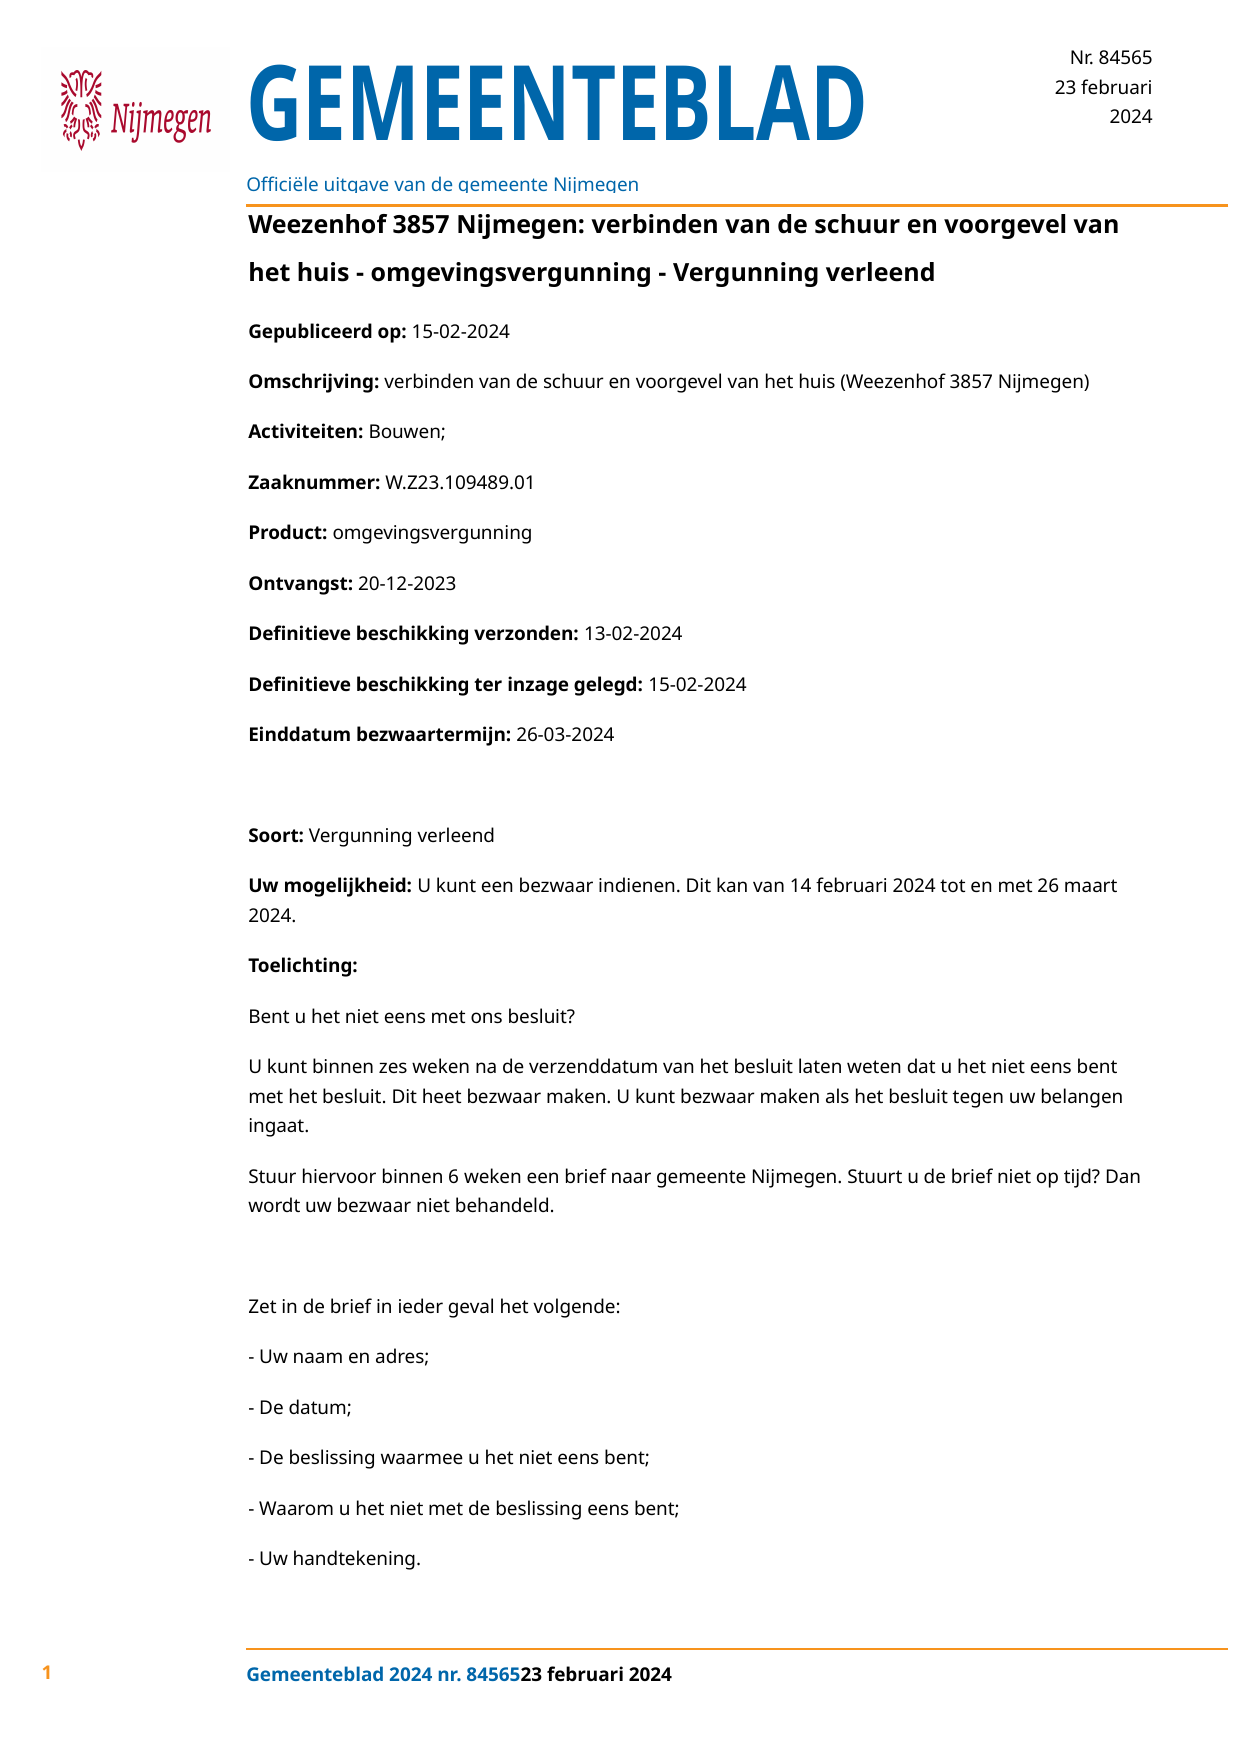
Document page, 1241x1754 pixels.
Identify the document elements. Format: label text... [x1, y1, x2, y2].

text - De beslissing waarmee u het niet eens bent; [248, 1444, 1152, 1470]
text Toelichting: [248, 952, 1152, 978]
text Zaaknummer: W.Z23.109489.01 [248, 469, 1152, 495]
text Uw mogelijkheid: U kunt een bezwaar indienen. Dit kan van 14 februari 2024 tot en met 26 maart 2024. [248, 872, 1152, 928]
text - Waarom u het niet met de beslissing eens bent; [248, 1495, 1152, 1521]
text Activiteiten: Bouwen; [248, 419, 1152, 444]
picture [41, 47, 231, 172]
text Ontvangst: 20-12-2023 [248, 570, 1152, 596]
text Omschrijving: verbinden van de schuur en voorgevel van het huis (Weezenhof 3857 Nijmegen) [248, 368, 1152, 394]
text - Uw handtekening. [248, 1545, 1152, 1571]
text Product: omgevingsvergunning [248, 519, 1152, 545]
text Gepubliceerd op: 15-02-2024 [248, 318, 1152, 344]
text Zet in de brief in ieder geval het volgende: [248, 1293, 1152, 1319]
text U kunt binnen zes weken na de verzenddatum van het besluit laten weten dat u het niet eens bent met het besluit. Dit heet bezwaar maken. U kunt bezwaar maken als het besluit tegen uw belangen ingaat. [248, 1053, 1152, 1138]
text - Uw naam en adres; [248, 1344, 1152, 1369]
text Soort: Vergunning verleend [248, 822, 1152, 848]
text Weezenhof 3857 Nijmegen: verbinden van de schuur en voorgevel van het huis - omgevingsvergunning - Vergunning verleend [248, 207, 1152, 288]
text Definitieve beschikking ter inzage gelegd: 15-02-2024 [248, 671, 1152, 697]
text Einddatum bezwaartermijn: 26-03-2024 [248, 721, 1152, 747]
text Definitieve beschikking verzonden: 13-02-2024 [248, 620, 1152, 646]
text - De datum; [248, 1394, 1152, 1420]
text Bent u het niet eens met ons besluit? [248, 1003, 1152, 1029]
text Stuur hiervoor binnen 6 weken een brief naar gemeente Nijmegen. Stuurt u de brief niet op tijd? Dan wordt uw bezwaar niet behandeld. [248, 1163, 1152, 1218]
